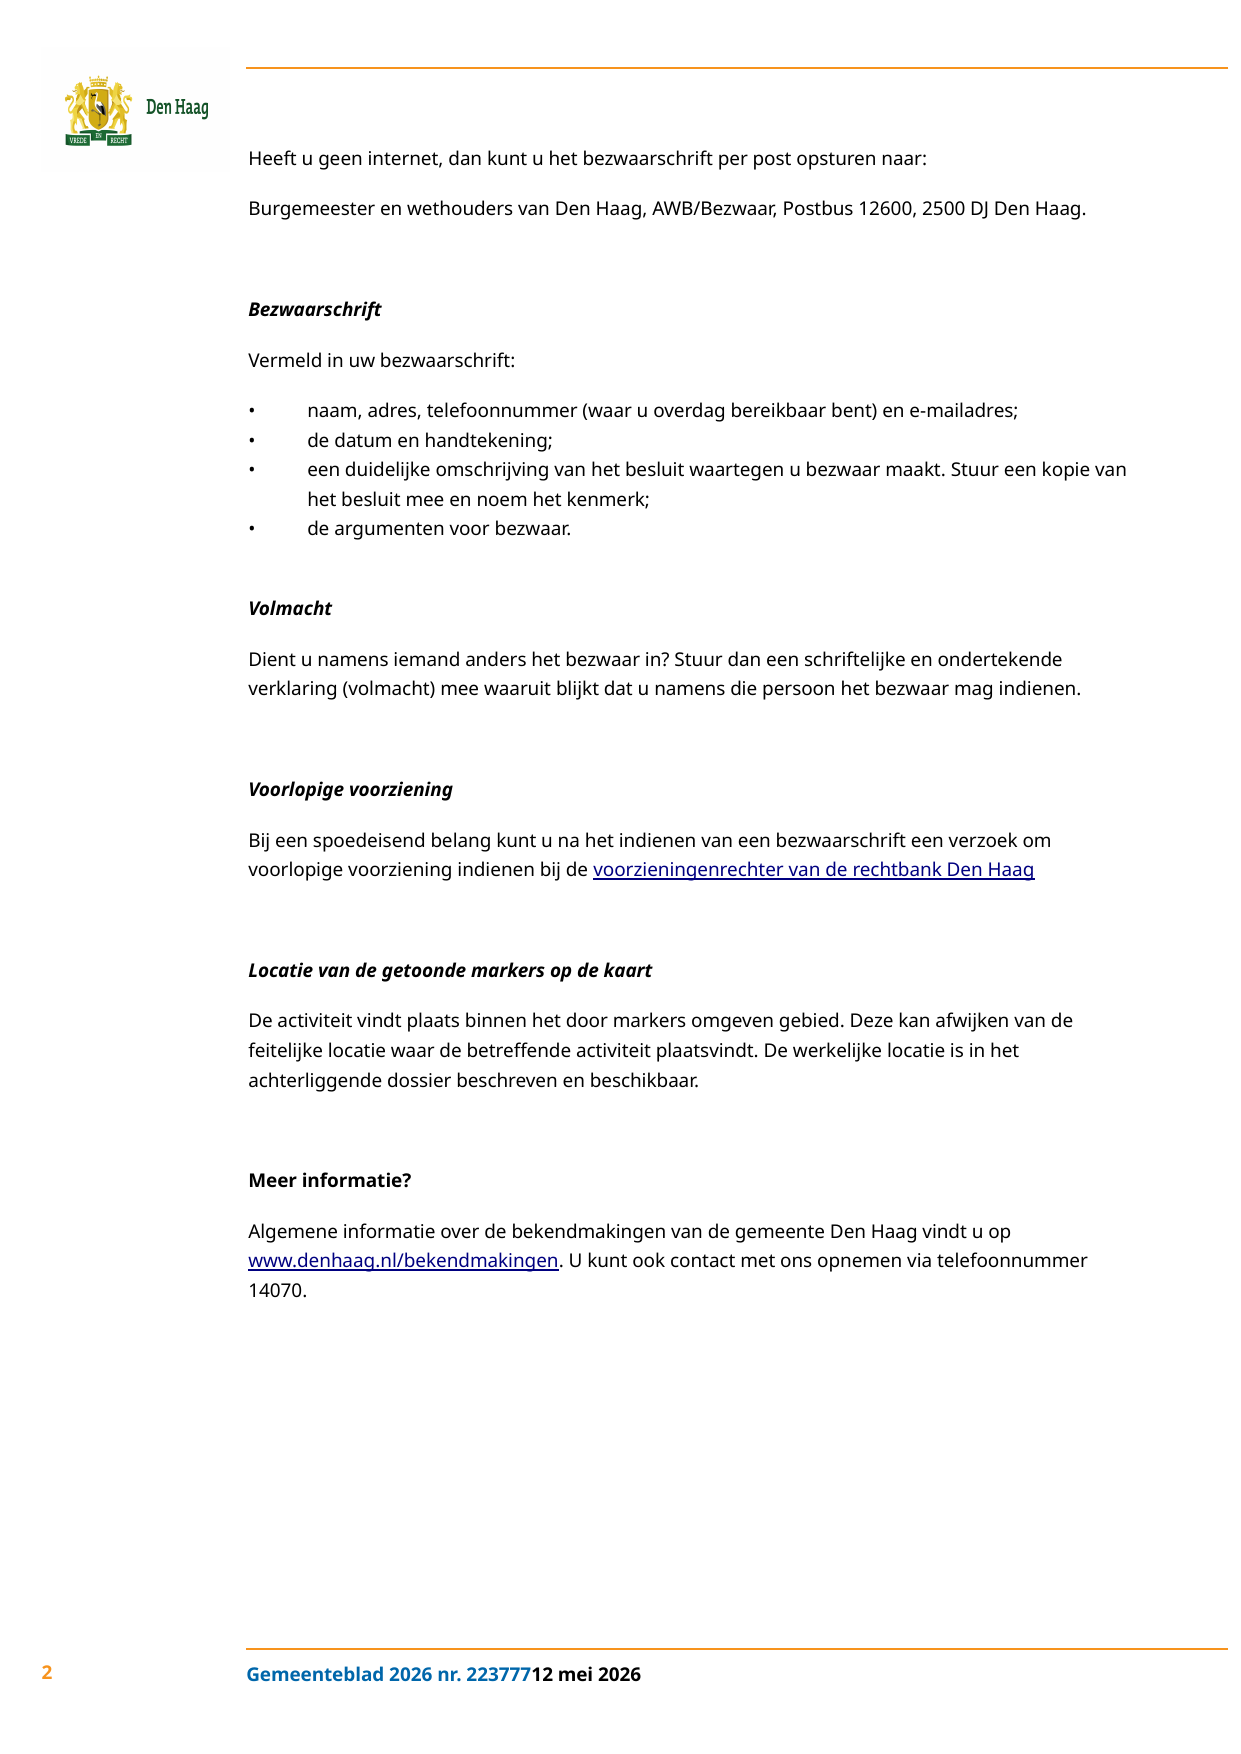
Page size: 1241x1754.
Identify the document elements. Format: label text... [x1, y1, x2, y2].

list naam, adres, telefoonnummer (waar u overdag bereikbaar bent) en e-mailadres; [248, 397, 1152, 423]
list de argumenten voor bezwaar. [248, 516, 1152, 541]
text Burgemeester en wethouders van Den Haag, AWB/Bezwaar, Postbus 12600, 2500 DJ Den Haag. [248, 196, 1152, 221]
text Heeft u geen internet, dan kunt u het bezwaarschrift per post opsturen naar: [248, 145, 1152, 171]
text De activiteit vindt plaats binnen het door markers omgeven gebied. Deze kan afwijken van de feitelijke locatie waar de betreffende activiteit plaatsvindt. De werkelijke locatie is in het achterliggende dossier beschreven en beschikbaar. [248, 1008, 1152, 1093]
text Algemene informatie over de bekendmakingen van de gemeente Den Haag vindt u op www.denhaag.nl/bekendmakingen. U kunt ook contact met ons opnemen via telefoonnummer 14070. [248, 1218, 1152, 1303]
text Voorlopige voorziening [248, 776, 1152, 802]
text Vermeld in uw bezwaarschrift: [248, 347, 1152, 373]
text Bezwaarschrift [248, 296, 1152, 322]
text Volmacht [248, 596, 1152, 621]
picture [41, 47, 231, 172]
text Meer informatie? [248, 1168, 1152, 1193]
text Dient u namens iemand anders het bezwaar in? Stuur dan een schriftelijke en ondertekende verklaring (volmacht) mee waaruit blijkt dat u namens die persoon het bezwaar mag indienen. [248, 646, 1152, 701]
list de datum en handtekening; [248, 427, 1152, 453]
list een duidelijke omschrijving van het besluit waartegen u bezwaar maakt. Stuur een kopie van het besluit mee en noem het kenmerk; [248, 456, 1152, 512]
text Bij een spoedeisend belang kunt u na het indienen van een bezwaarschrift een verzoek om voorlopige voorziening indienen bij de voorzieningenrechter van de rechtbank Den Haag [248, 827, 1152, 882]
text Locatie van de getoonde markers op de kaart [248, 957, 1152, 983]
